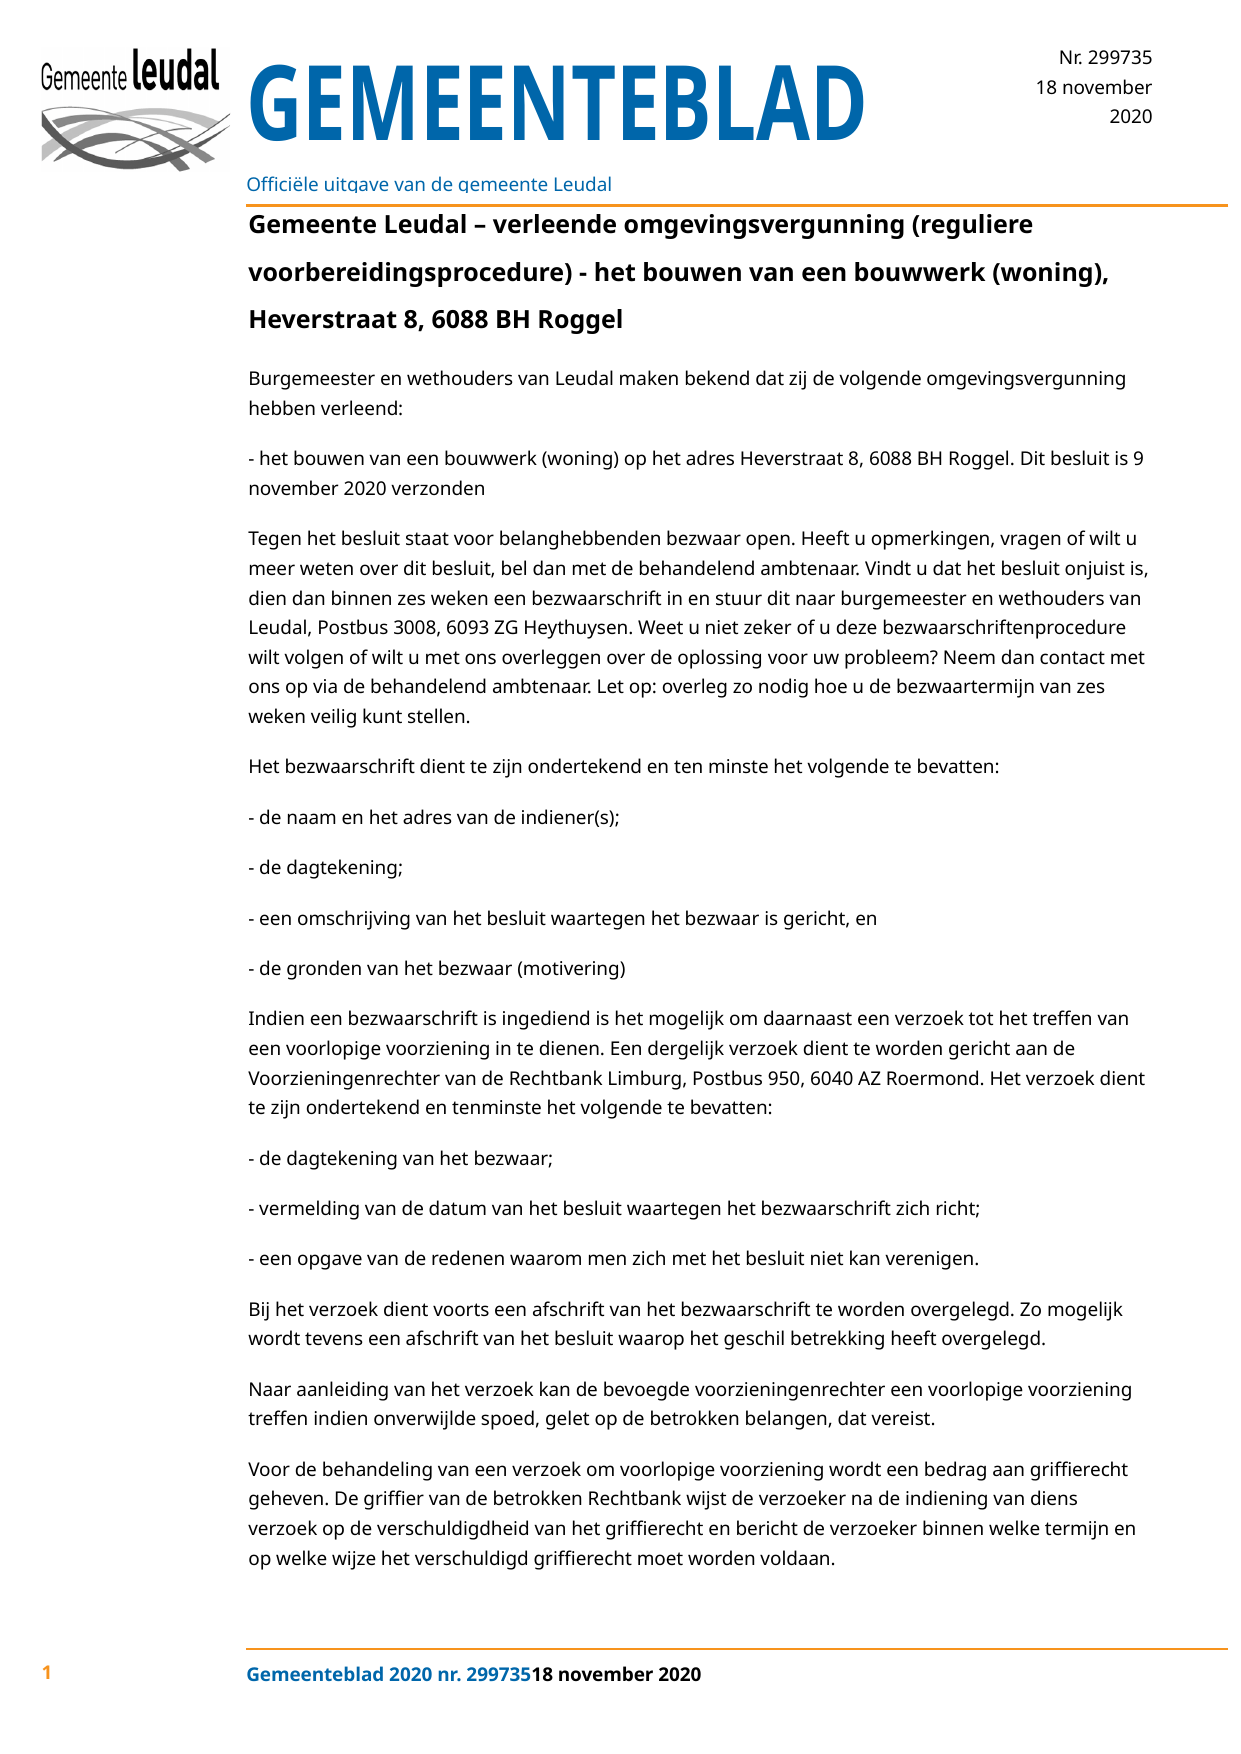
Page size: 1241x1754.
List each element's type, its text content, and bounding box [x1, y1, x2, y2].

picture [41, 47, 231, 172]
text Tegen het besluit staat voor belanghebbenden bezwaar open. Heeft u opmerkingen, vragen of wilt u meer weten over dit besluit, bel dan met de behandelend ambtenaar. Vindt u dat het besluit onjuist is, dien dan binnen zes weken een bezwaarschrift in en stuur dit naar burgemeester en wethouders van Leudal, Postbus 3008, 6093 ZG Heythuysen. Weet u niet zeker of u deze bezwaarschriftenprocedure wilt volgen of wilt u met ons overleggen over de oplossing voor uw probleem? Neem dan contact met ons op via de behandelend ambtenaar. Let op: overleg zo nodig hoe u de bezwaartermijn van zes weken veilig kunt stellen. [248, 526, 1152, 729]
text Bij het verzoek dient voorts een afschrift van het bezwaarschrift te worden overgelegd. Zo mogelijk wordt tevens een afschrift van het besluit waarop het geschil betrekking heeft overgelegd. [248, 1296, 1152, 1351]
text - de dagtekening van het bezwaar; [248, 1145, 1152, 1170]
text Naar aanleiding van het verzoek kan de bevoegde voorzieningenrechter een voorlopige voorziening treffen indien onverwijlde spoed, gelet op de betrokken belangen, dat vereist. [248, 1376, 1152, 1431]
text Burgemeester en wethouders van Leudal maken bekend dat zij de volgende omgevingsvergunning hebben verleend: [248, 366, 1152, 421]
text Gemeente Leudal – verleende omgevingsvergunning (reguliere voorbereidingsprocedure) - het bouwen van een bouwwerk (woning), Heverstraat 8, 6088 BH Roggel [248, 207, 1152, 336]
text - het bouwen van een bouwwerk (woning) op het adres Heverstraat 8, 6088 BH Roggel. Dit besluit is 9 november 2020 verzonden [248, 446, 1152, 501]
text - de gronden van het bezwaar (motivering) [248, 955, 1152, 981]
text - de naam en het adres van de indiener(s); [248, 804, 1152, 829]
text - de dagtekening; [248, 854, 1152, 880]
text Indien een bezwaarschrift is ingediend is het mogelijk om daarnaast een verzoek tot het treffen van een voorlopige voorziening in te dienen. Een dergelijk verzoek dient te worden gericht aan de Voorzieningenrechter van de Rechtbank Limburg, Postbus 950, 6040 AZ Roermond. Het verzoek dient te zijn ondertekend en tenminste het volgende te bevatten: [248, 1006, 1152, 1120]
text Voor de behandeling van een verzoek om voorlopige voorziening wordt een bedrag aan griffierecht geheven. De griffier van de betrokken Rechtbank wijst de verzoeker na de indiening van diens verzoek op de verschuldigdheid van het griffierecht en bericht de verzoeker binnen welke termijn en op welke wijze het verschuldigd griffierecht moet worden voldaan. [248, 1456, 1152, 1570]
text Het bezwaarschrift dient te zijn ondertekend en ten minste het volgende te bevatten: [248, 753, 1152, 779]
text - een omschrijving van het besluit waartegen het bezwaar is gericht, en [248, 905, 1152, 930]
text - een opgave van de redenen waarom men zich met het besluit niet kan verenigen. [248, 1246, 1152, 1271]
text - vermelding van de datum van het besluit waartegen het bezwaarschrift zich richt; [248, 1195, 1152, 1221]
